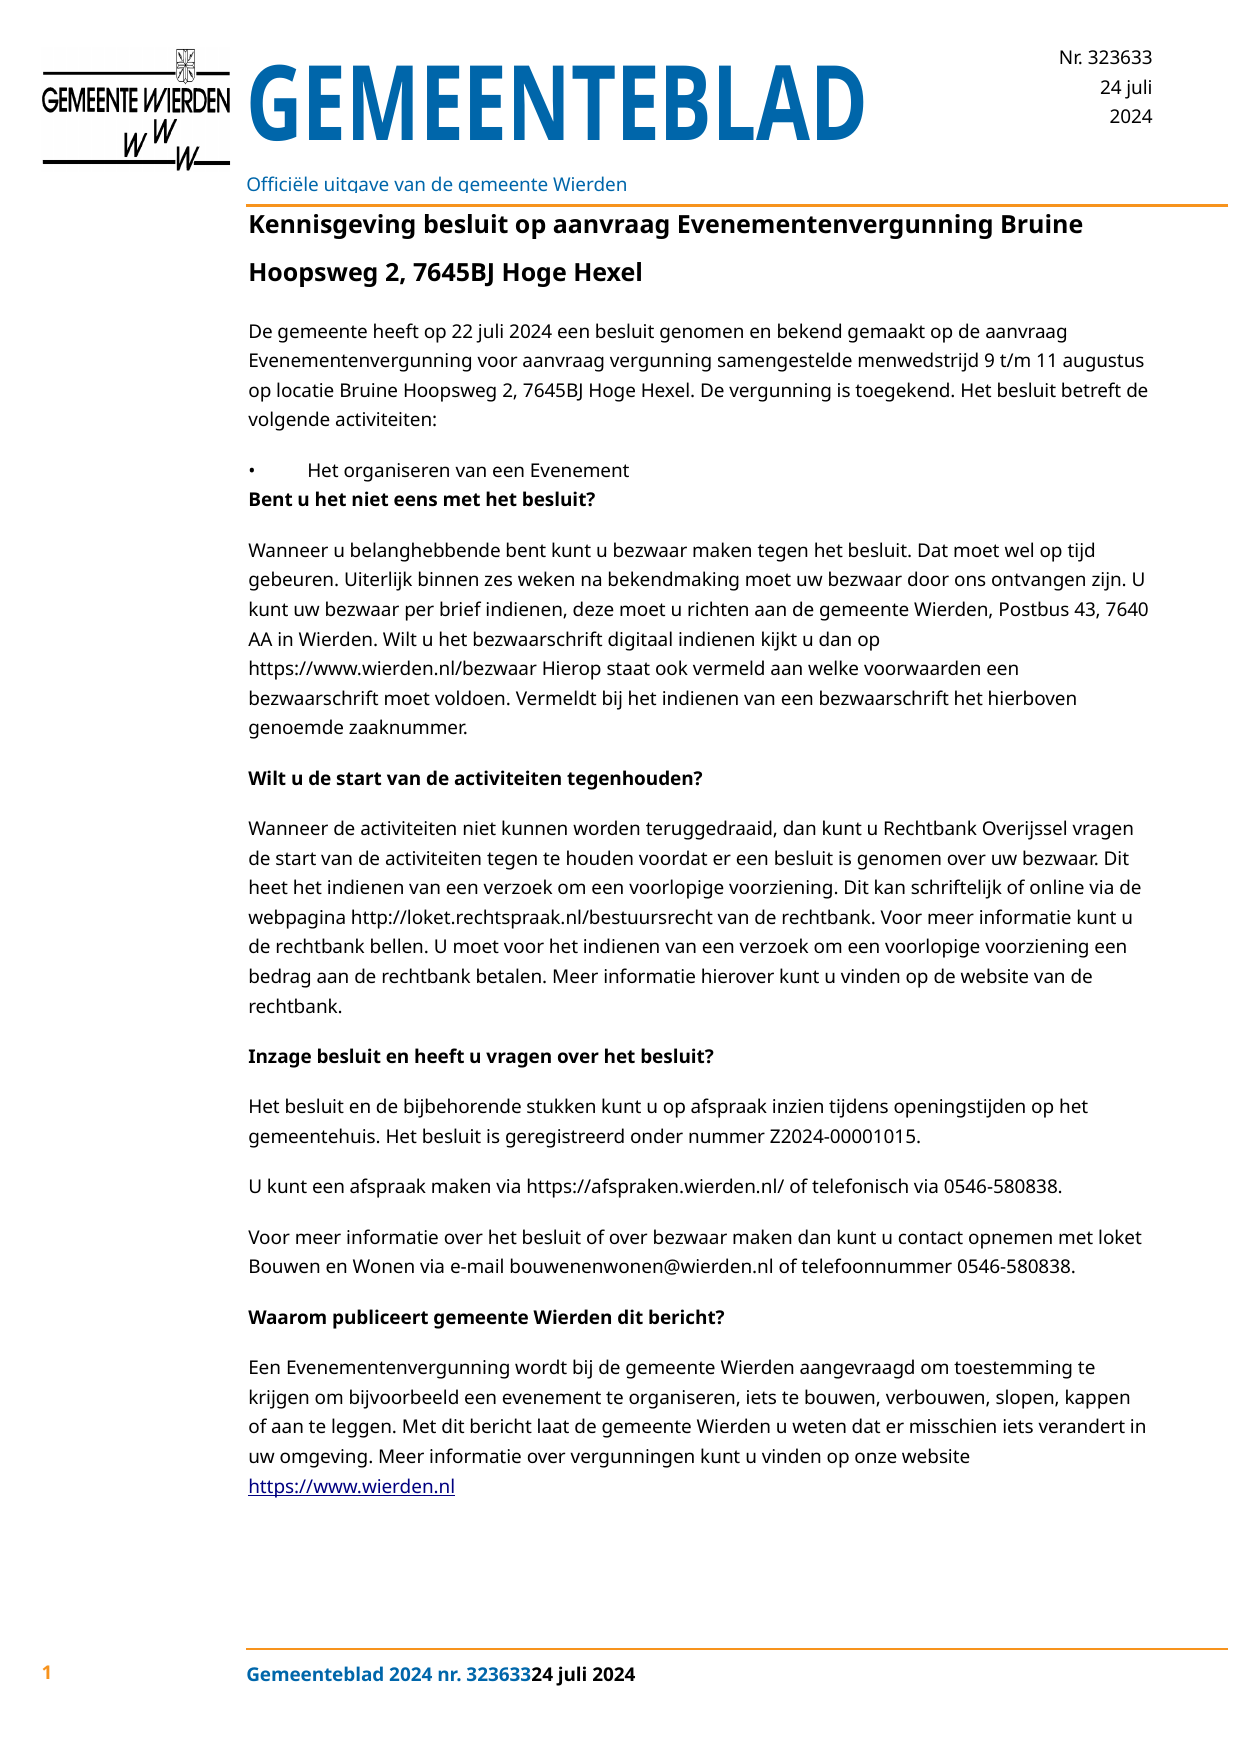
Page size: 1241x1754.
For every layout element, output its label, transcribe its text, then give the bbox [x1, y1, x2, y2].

text U kunt een afspraak maken via https://afspraken.wierden.nl/ of telefonisch via 0546-580838. [248, 1174, 1152, 1199]
text Het besluit en de bijbehorende stukken kunt u op afspraak inzien tijdens openingstijden op het gemeentehuis. Het besluit is geregistreerd onder nummer Z2024-00001015. [248, 1094, 1152, 1149]
picture [41, 47, 231, 172]
text Een Evenementenvergunning wordt bij de gemeente Wierden aangevraagd om toestemming te krijgen om bijvoorbeeld een evenement te organiseren, iets te bouwen, verbouwen, slopen, kappen of aan te leggen. Met dit bericht laat de gemeente Wierden u weten dat er misschien iets verandert in uw omgeving. Meer informatie over vergunningen kunt u vinden op onze website https://www.wierden.nl [248, 1354, 1152, 1499]
text Wanneer u belanghebbende bent kunt u bezwaar maken tegen het besluit. Dat moet wel op tijd gebeuren. Uiterlijk binnen zes weken na bekendmaking moet uw bezwaar door ons ontvangen zijn. U kunt uw bezwaar per brief indienen, deze moet u richten aan de gemeente Wierden, Postbus 43, 7640 AA in Wierden. Wilt u het bezwaarschrift digitaal indienen kijkt u dan op https://www.wierden.nl/bezwaar Hierop staat ook vermeld aan welke voorwaarden een bezwaarschrift moet voldoen. Vermeldt bij het indienen van een bezwaarschrift het hierboven genoemde zaaknummer. [248, 537, 1152, 740]
text Voor meer informatie over het besluit of over bezwaar maken dan kunt u contact opnemen met loket Bouwen en Wonen via e-mail bouwenenwonen@wierden.nl of telefoonnummer 0546-580838. [248, 1224, 1152, 1279]
text Wanneer de activiteiten niet kunnen worden teruggedraaid, dan kunt u Rechtbank Overijssel vragen de start van de activiteiten tegen te houden voordat er een besluit is genomen over uw bezwaar. Dit heet het indienen van een verzoek om een voorlopige voorziening. Dit kan schriftelijk of online via de webpagina http://loket.rechtspraak.nl/bestuursrecht van de rechtbank. Voor meer informatie kunt u de rechtbank bellen. U moet voor het indienen van een verzoek om een voorlopige voorziening een bedrag aan de rechtbank betalen. Meer informatie hierover kunt u vinden op de website van de rechtbank. [248, 815, 1152, 1019]
list Het organiseren van een Evenement [248, 457, 1152, 483]
text Waarom publiceert gemeente Wierden dit bericht? [248, 1304, 1152, 1330]
text Wilt u de start van de activiteiten tegenhouden? [248, 765, 1152, 791]
text Bent u het niet eens met het besluit? [248, 487, 1152, 512]
text De gemeente heeft op 22 juli 2024 een besluit genomen en bekend gemaakt op de aanvraag Evenementenvergunning voor aanvraag vergunning samengestelde menwedstrijd 9 t/m 11 augustus op locatie Bruine Hoopsweg 2, 7645BJ Hoge Hexel. De vergunning is toegekend. Het besluit betreft de volgende activiteiten: [248, 318, 1152, 432]
text Inzage besluit en heeft u vragen over het besluit? [248, 1043, 1152, 1069]
text Kennisgeving besluit op aanvraag Evenementenvergunning Bruine Hoopsweg 2, 7645BJ Hoge Hexel [248, 207, 1152, 288]
